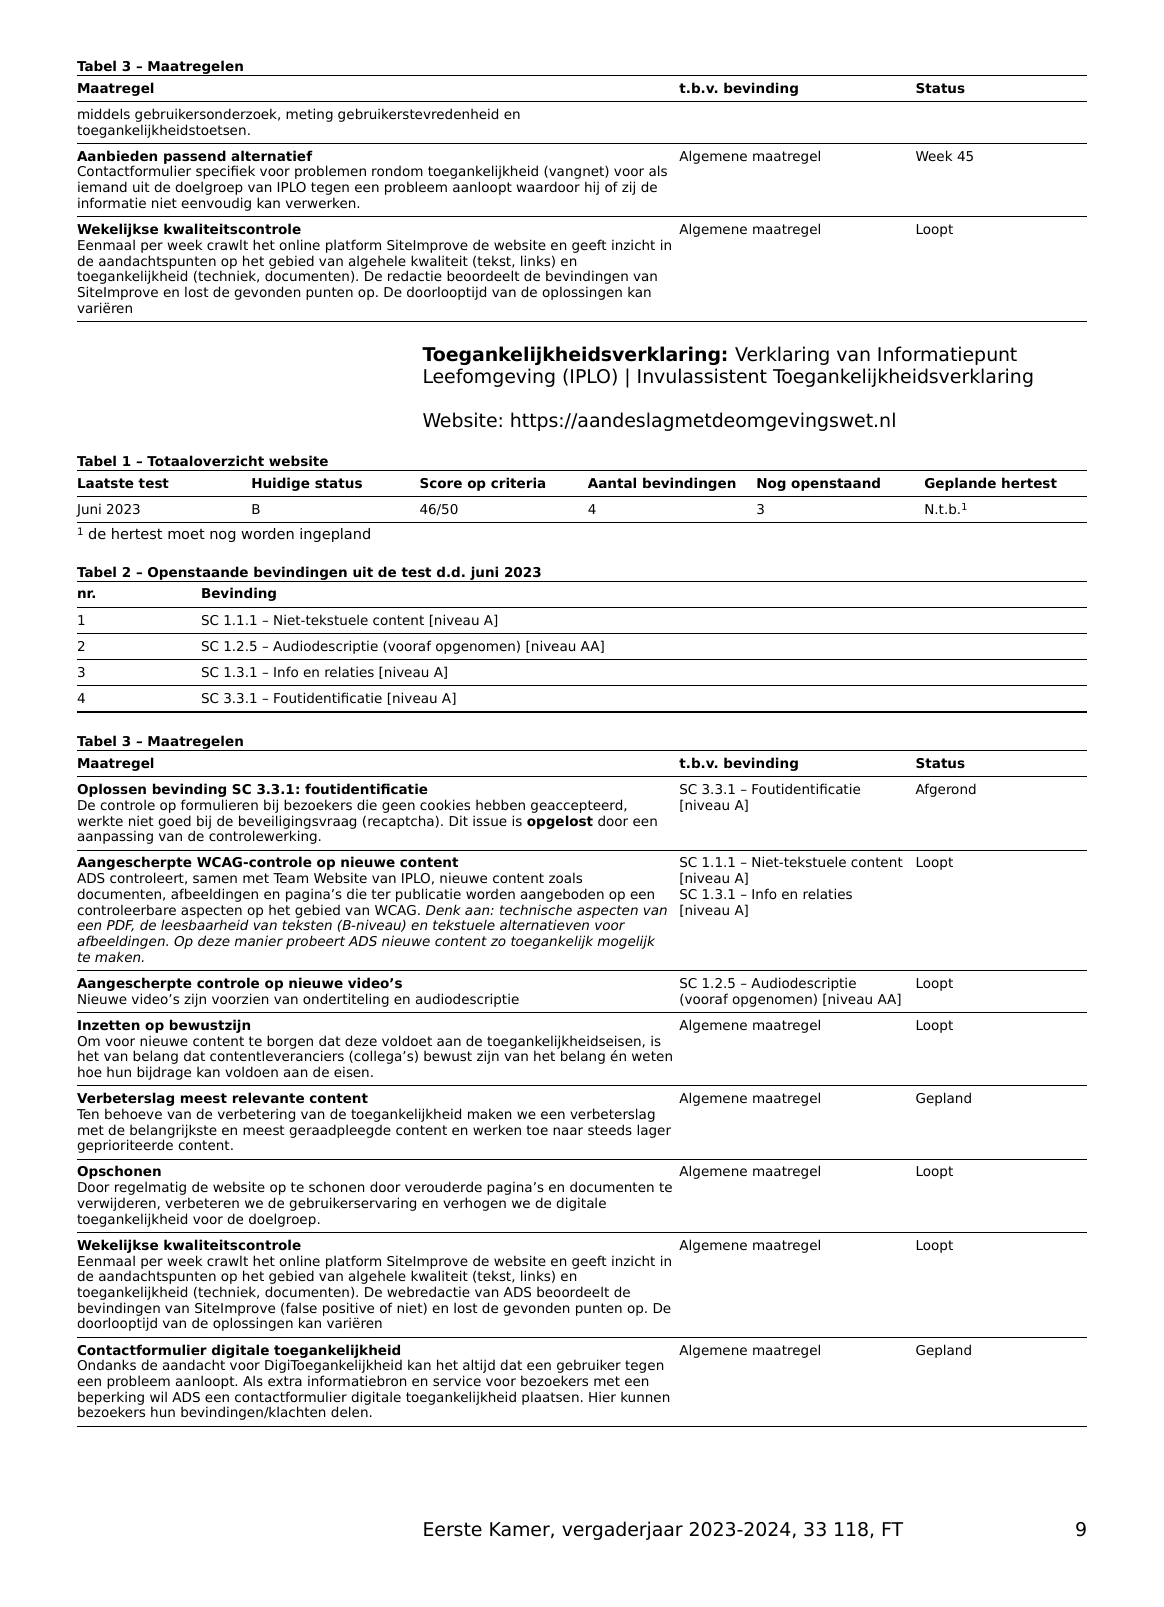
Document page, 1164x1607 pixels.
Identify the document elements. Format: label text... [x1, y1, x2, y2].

text Website: https://aandeslagmetdeomgevingswet.nl [422, 410, 1087, 432]
table_header Tabel 3 – Maatregelen [77, 734, 1087, 750]
table_cell Status [909, 751, 1087, 776]
table_cell SC 1.3.1 – Info en relaties [niveau A] [195, 660, 1087, 685]
table_cell middels gebruikersonderzoek, meting gebruikerstevredenheid en toegankelijkheidstoetsen. [77, 102, 673, 143]
table_cell Maatregel [77, 751, 673, 776]
table_cell Gepland [909, 1338, 1087, 1426]
table_cell Loopt [909, 217, 1087, 321]
table_cell 4 [582, 497, 750, 522]
table_cell Loopt [909, 1233, 1087, 1337]
table_cell Loopt [909, 971, 1087, 1012]
text Toegankelijkheidsverklaring: Verklaring van Informatiepunt Leefomgeving (IPLO) | Invulassistent Toegankelijkheidsverklaring [422, 344, 1087, 388]
table_cell SC 1.2.5 – Audiodescriptie (vooraf opgenomen) [niveau AA] [195, 634, 1087, 659]
table_cell Algemene maatregel [673, 1086, 909, 1158]
table_cell Loopt [909, 1013, 1087, 1085]
table_cell Loopt [909, 851, 1087, 970]
table_cell Aangescherpte controle op nieuwe video’s Nieuwe video’s zijn voorzien van ondertiteling en audiodescriptie [77, 971, 673, 1012]
table_cell Loopt [909, 1160, 1087, 1232]
table_cell Aanbieden passend alternatief Contactformulier specifiek voor problemen rondom toegankelijkheid (vangnet) voor als iemand uit de doelgroep van IPLO tegen een probleem aanloopt waardoor hij of zij de informatie niet eenvoudig kan verwerken. [77, 144, 673, 216]
table_cell 46/50 [413, 497, 582, 522]
table_cell Wekelijkse kwaliteitscontrole Eenmaal per week crawlt het online platform SiteImprove de website en geeft inzicht in de aandachtspunten op het gebied van algehele kwaliteit (tekst, links) en toegankelijkheid (techniek, documenten). De redactie beoordeelt de bevindingen van SiteImprove en lost de gevonden punten op. De doorlooptijd van de oplossingen kan variëren [77, 217, 673, 321]
table_header Tabel 3 – Maatregelen [77, 59, 1087, 75]
table_cell Inzetten op bewustzijn Om voor nieuwe content te borgen dat deze voldoet aan de toegankelijkheidseisen, is het van belang dat contentleveranciers (collega’s) bewust zijn van het belang én weten hoe hun bijdrage kan voldoen aan de eisen. [77, 1013, 673, 1085]
table_header Tabel 2 – Openstaande bevindingen uit de test d.d. juni 2023 [77, 565, 1087, 581]
table_cell 1 de hertest moet nog worden ingepland [77, 523, 1087, 543]
table_cell t.b.v. bevinding [673, 76, 909, 101]
table_cell t.b.v. bevinding [673, 751, 909, 776]
table_cell Algemene maatregel [673, 217, 909, 321]
table_cell SC 3.3.1 – Foutidentificatie [niveau A] [195, 686, 1087, 711]
table_cell Laatste test [77, 471, 245, 496]
table_cell SC 1.2.5 – Audiodescriptie (vooraf opgenomen) [niveau AA] [673, 971, 909, 1012]
table_cell 3 [750, 497, 918, 522]
table_cell Algemene maatregel [673, 1338, 909, 1426]
table_cell Aangescherpte WCAG-controle op nieuwe content ADS controleert, samen met Team Website van IPLO, nieuwe content zoals documenten, afbeeldingen en pagina’s die ter publicatie worden aangeboden op een controleerbare aspecten op het gebied van WCAG. Denk aan: technische aspecten van een PDF, de leesbaarheid van teksten (B-niveau) en tekstuele alternatieven voor afbeeldingen. Op deze manier probeert ADS nieuwe content zo toegankelijk mogelijk te maken. [77, 851, 673, 970]
table_cell Opschonen Door regelmatig de website op te schonen door verouderde pagina’s en documenten te verwijderen, verbeteren we de gebruikerservaring en verhogen we de digitale toegankelijkheid voor de doelgroep. [77, 1160, 673, 1232]
table_cell 4 [77, 686, 195, 711]
table_cell Status [909, 76, 1087, 101]
table_cell [673, 102, 909, 143]
table_cell Geplande hertest [918, 471, 1087, 496]
table_cell Wekelijkse kwaliteitscontrole Eenmaal per week crawlt het online platform SiteImprove de website en geeft inzicht in de aandachtspunten op het gebied van algehele kwaliteit (tekst, links) en toegankelijkheid (techniek, documenten). De webredactie van ADS beoordeelt de bevindingen van SiteImprove (false positive of niet) en lost de gevonden punten op. De doorlooptijd van de oplossingen kan variëren [77, 1233, 673, 1337]
table_cell SC 1.1.1 – Niet-tekstuele content [niveau A] SC 1.3.1 – Info en relaties [niveau A] [673, 851, 909, 970]
table_cell 1 [77, 608, 195, 633]
table_cell Algemene maatregel [673, 1160, 909, 1232]
table_cell Aantal bevindingen [582, 471, 750, 496]
table_cell Gepland [909, 1086, 1087, 1158]
table_cell SC 3.3.1 – Foutidentificatie [niveau A] [673, 777, 909, 849]
table_cell [909, 102, 1087, 143]
table_cell Verbeterslag meest relevante content Ten behoeve van de verbetering van de toegankelijkheid maken we een verbeterslag met de belangrijkste en meest geraadpleegde content en werken toe naar steeds lager geprioriteerde content. [77, 1086, 673, 1158]
table_cell Algemene maatregel [673, 1013, 909, 1085]
table_cell Contactformulier digitale toegankelijkheid Ondanks de aandacht voor DigiToegankelijkheid kan het altijd dat een gebruiker tegen een probleem aanloopt. Als extra informatiebron en service voor bezoekers met een beperking wil ADS een contactformulier digitale toegankelijkheid plaatsen. Hier kunnen bezoekers hun bevindingen/klachten delen. [77, 1338, 673, 1426]
table_cell 2 [77, 634, 195, 659]
table_header Tabel 1 – Totaaloverzicht website [77, 454, 1087, 470]
table_cell Oplossen bevinding SC 3.3.1: foutidentificatie De controle op formulieren bij bezoekers die geen cookies hebben geaccepteerd, werkte niet goed bij de beveiligingsvraag (recaptcha). Dit issue is opgelost door een aanpassing van de controlewerking. [77, 777, 673, 849]
table_cell Nog openstaand [750, 471, 918, 496]
table_cell Maatregel [77, 76, 673, 101]
table_cell Algemene maatregel [673, 1233, 909, 1337]
table_cell Huidige status [245, 471, 413, 496]
table_cell Week 45 [909, 144, 1087, 216]
table_cell N.t.b.1 [918, 497, 1087, 522]
table_cell B [245, 497, 413, 522]
table_cell 3 [77, 660, 195, 685]
table_cell Bevinding [195, 582, 1087, 607]
table_cell Score op criteria [413, 471, 582, 496]
table_cell Afgerond [909, 777, 1087, 849]
table_cell Algemene maatregel [673, 144, 909, 216]
table_cell Juni 2023 [77, 497, 245, 522]
table_cell nr. [77, 582, 195, 607]
table_cell SC 1.1.1 – Niet-tekstuele content [niveau A] [195, 608, 1087, 633]
